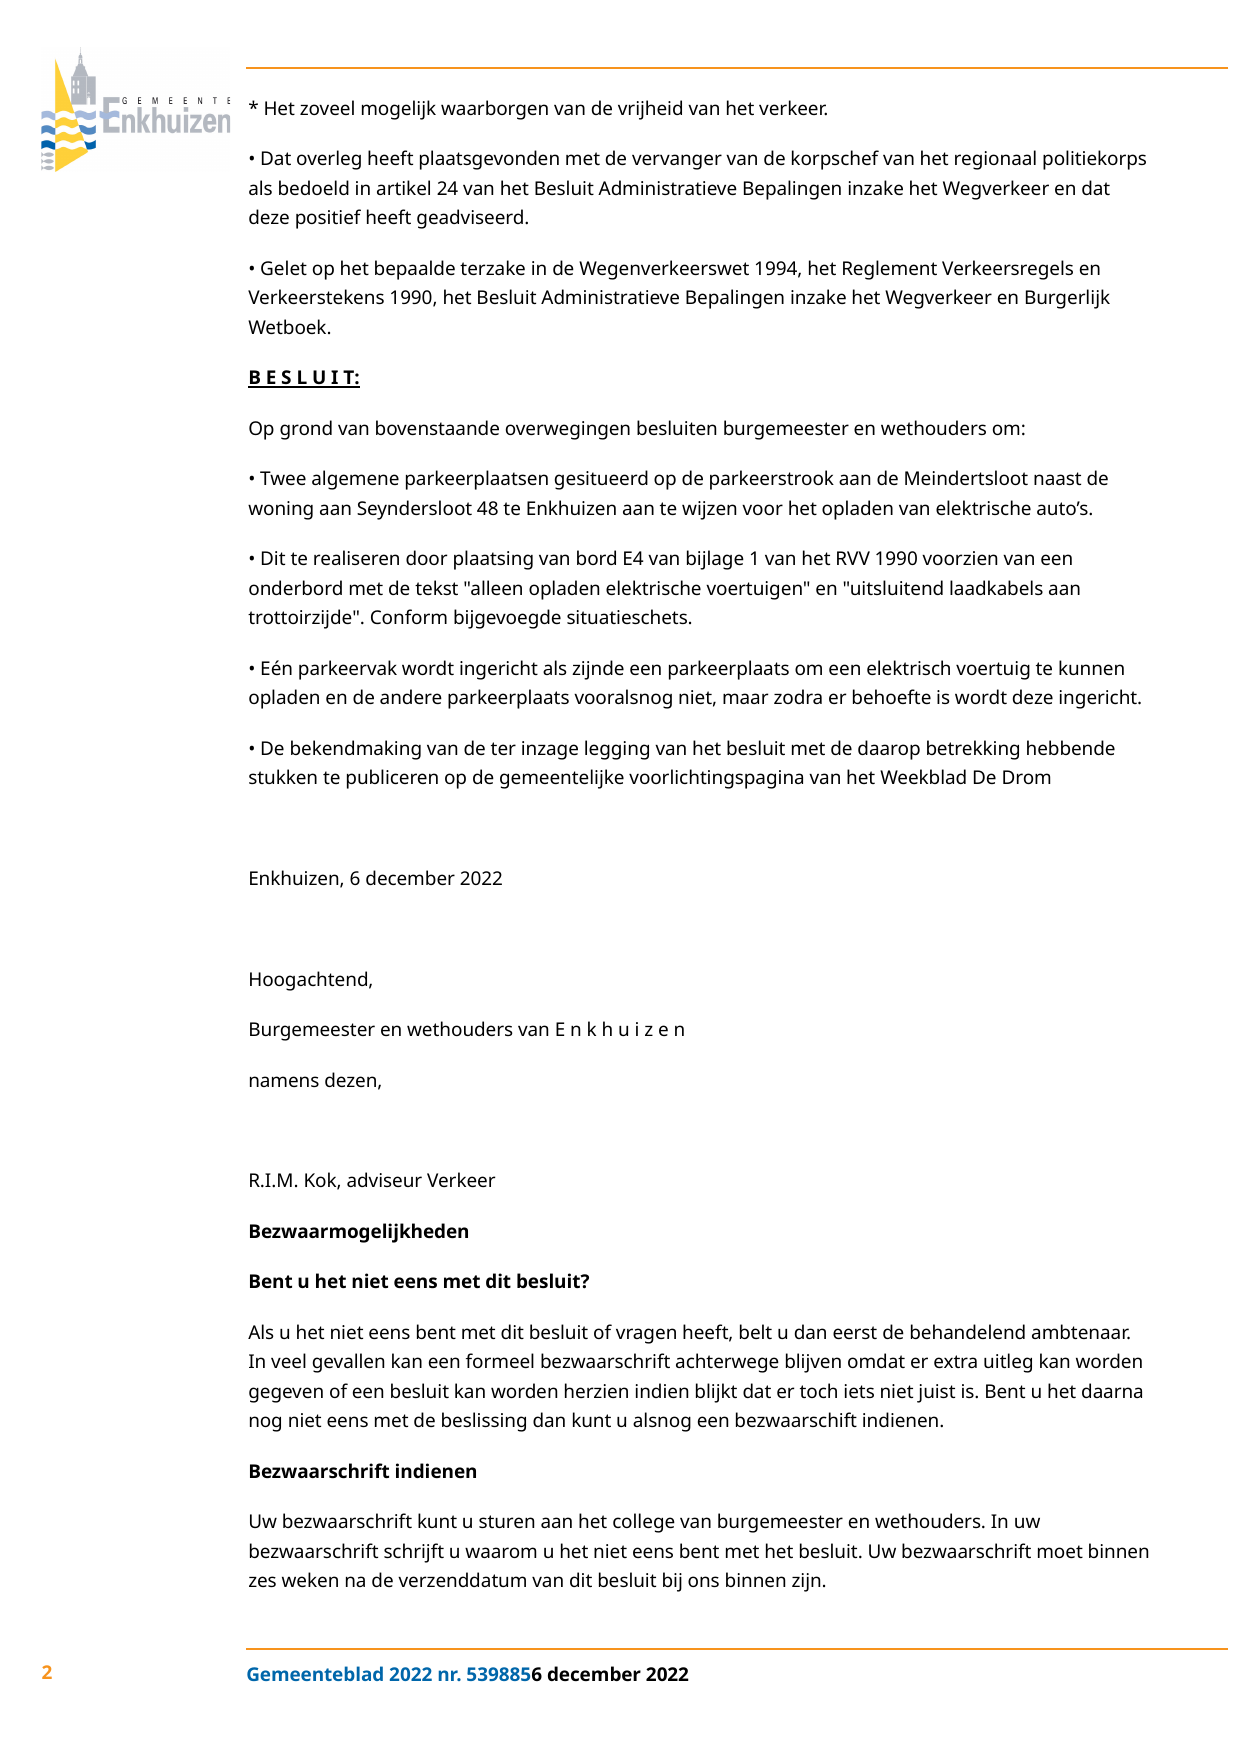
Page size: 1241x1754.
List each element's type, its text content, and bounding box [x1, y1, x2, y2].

text • Dat overleg heeft plaatsgevonden met de vervanger van de korpschef van het regionaal politiekorps als bedoeld in artikel 24 van het Besluit Administratieve Bepalingen inzake het Wegverkeer en dat deze positief heeft geadviseerd. [248, 145, 1152, 230]
text Op grond van bovenstaande overwegingen besluiten burgemeester en wethouders om: [248, 415, 1152, 441]
text • Eén parkeervak wordt ingericht als zijnde een parkeerplaats om een elektrisch voertuig te kunnen opladen en de andere parkeerplaats vooralsnog niet, maar zodra er behoefte is wordt deze ingericht. [248, 655, 1152, 710]
text Hoogachtend, [248, 966, 1152, 992]
text Bezwaarschrift indienen [248, 1458, 1152, 1484]
picture [41, 47, 231, 172]
text Burgemeester en wethouders van E n k h u i z e n [248, 1016, 1152, 1042]
text Uw bezwaarschrift kunt u sturen aan het college van burgemeester en wethouders. In uw bezwaarschrift schrijft u waarom u het niet eens bent met het besluit. Uw bezwaarschrift moet binnen zes weken na de verzenddatum van dit besluit bij ons binnen zijn. [248, 1508, 1152, 1593]
text * Het zoveel mogelijk waarborgen van de vrijheid van het verkeer. [248, 95, 1152, 121]
text R.I.M. Kok, adviseur Verkeer [248, 1168, 1152, 1193]
text • Twee algemene parkeerplaatsen gesitueerd op de parkeerstrook aan de Meindertsloot naast de woning aan Seyndersloot 48 te Enkhuizen aan te wijzen voor het opladen van elektrische auto’s. [248, 465, 1152, 521]
text B E S L U I T: [248, 364, 1152, 390]
text • De bekendmaking van de ter inzage legging van het besluit met de daarop betrekking hebbende stukken te publiceren op de gemeentelijke voorlichtingspagina van het Weekblad De Drom [248, 735, 1152, 790]
text namens dezen, [248, 1067, 1152, 1093]
text • Gelet op het bepaalde terzake in de Wegenverkeerswet 1994, het Reglement Verkeersregels en Verkeerstekens 1990, het Besluit Administratieve Bepalingen inzake het Wegverkeer en Burgerlijk Wetboek. [248, 255, 1152, 340]
text Bent u het niet eens met dit besluit? [248, 1268, 1152, 1294]
text • Dit te realiseren door plaatsing van bord E4 van bijlage 1 van het RVV 1990 voorzien van een onderbord met de tekst "alleen opladen elektrische voertuigen" en "uitsluitend laadkabels aan trottoirzijde". Conform bijgevoegde situatieschets. [248, 545, 1152, 630]
text Enkhuizen, 6 december 2022 [248, 865, 1152, 891]
text Bezwaarmogelijkheden [248, 1218, 1152, 1244]
text Als u het niet eens bent met dit besluit of vragen heeft, belt u dan eerst de behandelend ambtenaar. In veel gevallen kan een formeel bezwaarschrift achterwege blijven omdat er extra uitleg kan worden gegeven of een besluit kan worden herzien indien blijkt dat er toch iets niet juist is. Bent u het daarna nog niet eens met de beslissing dan kunt u alsnog een bezwaarschift indienen. [248, 1319, 1152, 1433]
